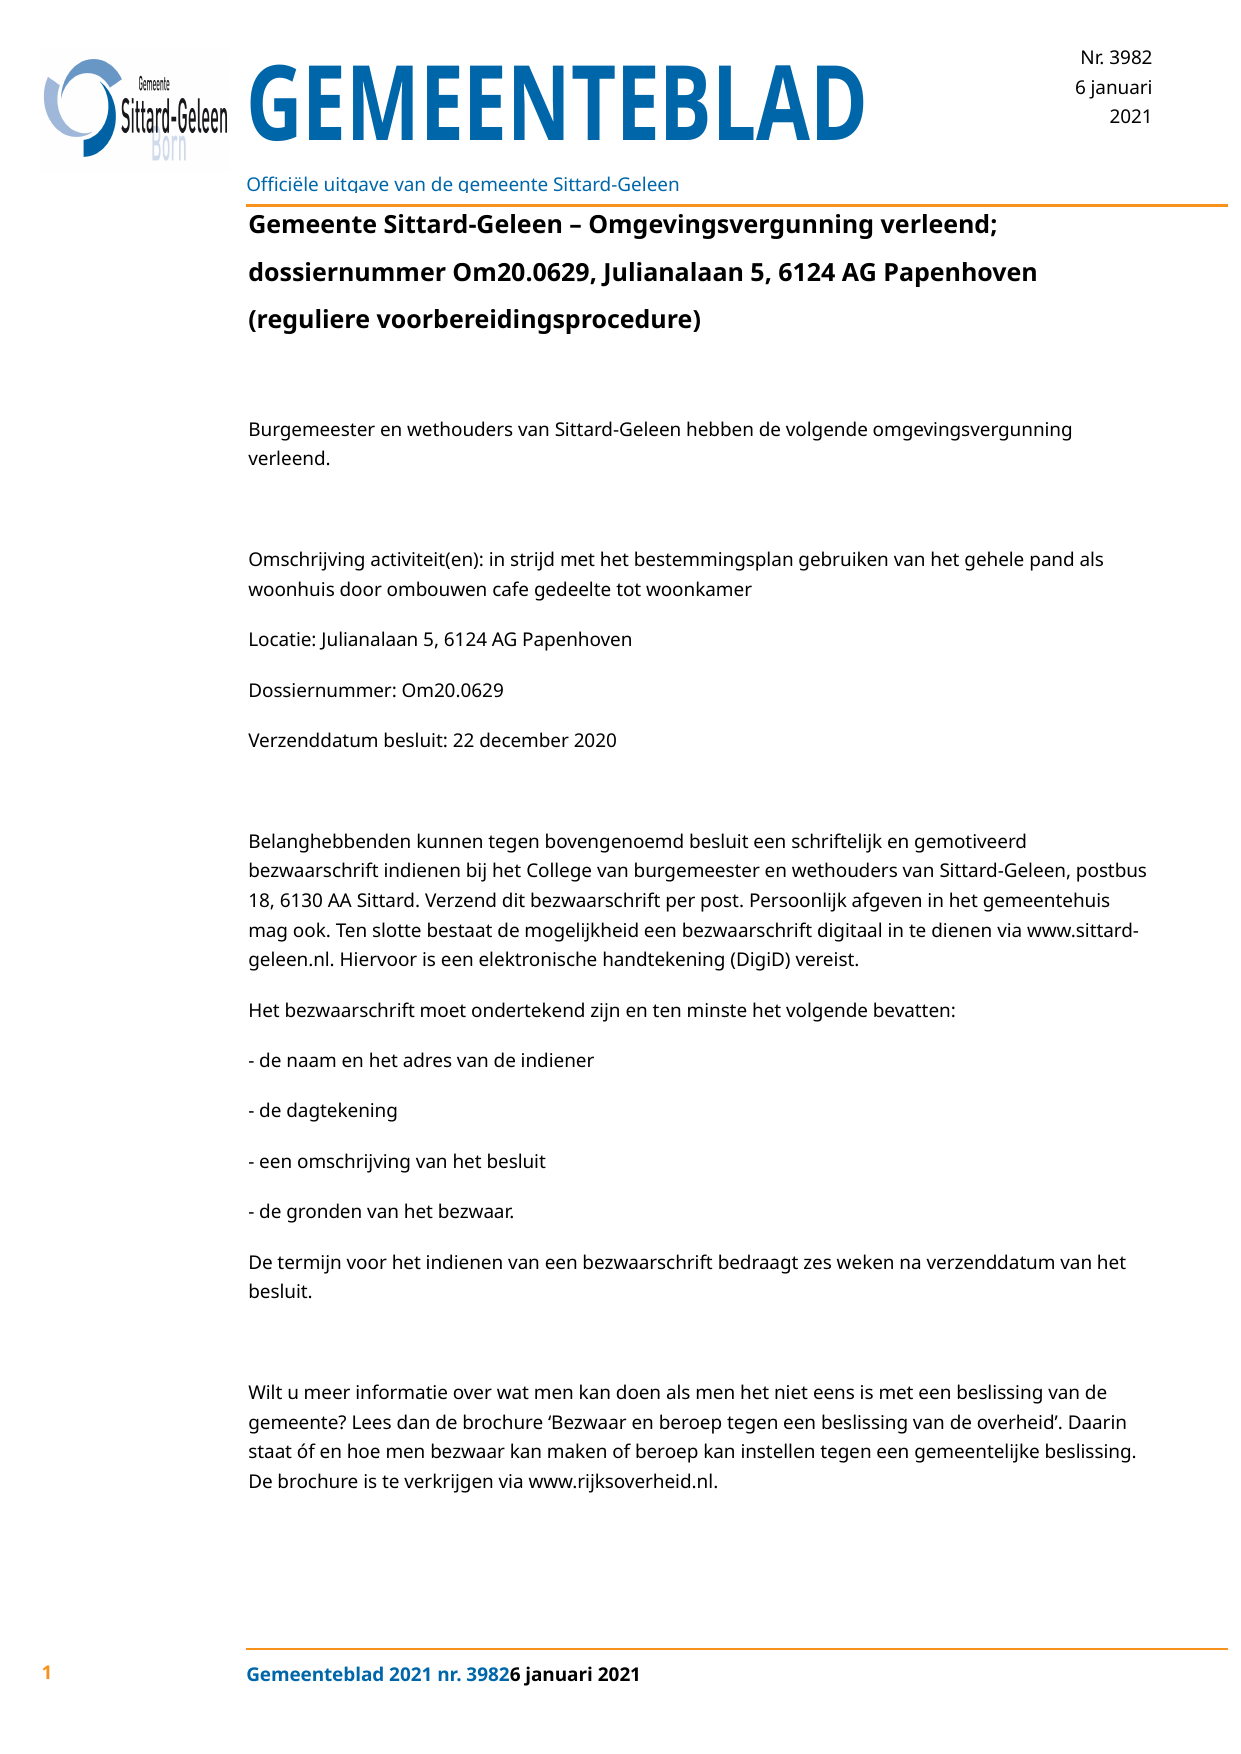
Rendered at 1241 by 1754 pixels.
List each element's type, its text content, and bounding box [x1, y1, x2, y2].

text Omschrijving activiteit(en): in strijd met het bestemmingsplan gebruiken van het gehele pand als woonhuis door ombouwen cafe gedeelte tot woonkamer [248, 546, 1152, 602]
text Burgemeester en wethouders van Sittard-Geleen hebben de volgende omgevingsvergunning verleend. [248, 416, 1152, 471]
text De termijn voor het indienen van een bezwaarschrift bedraagt zes weken na verzenddatum van het besluit. [248, 1249, 1152, 1304]
text - de dagtekening [248, 1098, 1152, 1123]
text Gemeente Sittard-Geleen – Omgevingsvergunning verleend; dossiernummer Om20.0629, Julianalaan 5, 6124 AG Papenhoven (reguliere voorbereidingsprocedure) [248, 207, 1152, 336]
text Verzenddatum besluit: 22 december 2020 [248, 727, 1152, 753]
text Belanghebbenden kunnen tegen bovengenoemd besluit een schriftelijk en gemotiveerd bezwaarschrift indienen bij het College van burgemeester en wethouders van Sittard-Geleen, postbus 18, 6130 AA Sittard. Verzend dit bezwaarschrift per post. Persoonlijk afgeven in het gemeentehuis mag ook. Ten slotte bestaat de mogelijkheid een bezwaarschrift digitaal in te dienen via www.sittard-geleen.nl. Hiervoor is een elektronische handtekening (DigiD) vereist. [248, 828, 1152, 972]
text Het bezwaarschrift moet ondertekend zijn en ten minste het volgende bevatten: [248, 997, 1152, 1022]
text - de gronden van het bezwaar. [248, 1198, 1152, 1224]
text - de naam en het adres van de indiener [248, 1047, 1152, 1073]
text - een omschrijving van het besluit [248, 1148, 1152, 1174]
text Locatie: Julianalaan 5, 6124 AG Papenhoven [248, 626, 1152, 652]
picture [41, 47, 231, 172]
text Dossiernummer: Om20.0629 [248, 677, 1152, 702]
text Wilt u meer informatie over wat men kan doen als men het niet eens is met een beslissing van de gemeente? Lees dan de brochure ‘Bezwaar en beroep tegen een beslissing van de overheid’. Daarin staat óf en hoe men bezwaar kan maken of beroep kan instellen tegen een gemeentelijke beslissing. De brochure is te verkrijgen via www.rijksoverheid.nl. [248, 1379, 1152, 1494]
